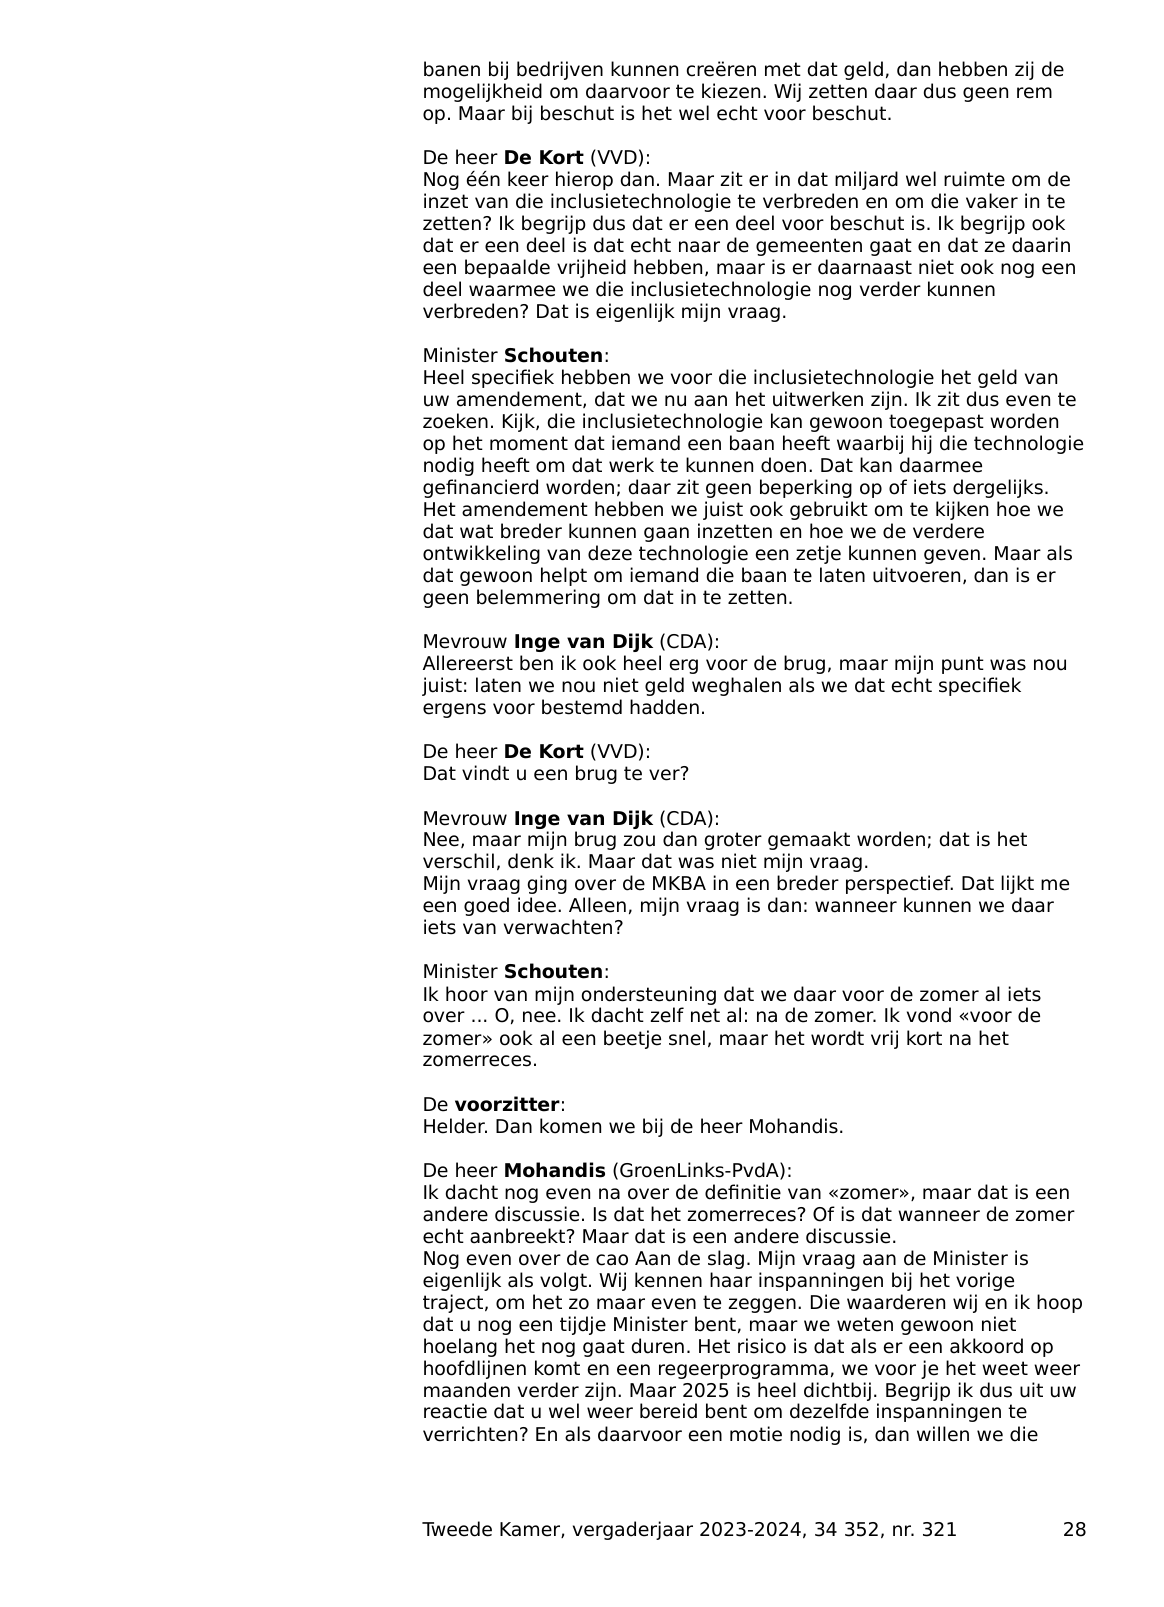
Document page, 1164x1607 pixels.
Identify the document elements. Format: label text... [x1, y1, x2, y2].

text De heer Mohandis (GroenLinks-PvdA): [422, 1160, 1087, 1182]
text De heer De Kort (VVD): [422, 147, 1087, 169]
text banen bij bedrijven kunnen creëren met dat geld, dan hebben zij de mogelijkheid om daarvoor te kiezen. Wij zetten daar dus geen rem op. Maar bij beschut is het wel echt voor beschut. [422, 59, 1087, 125]
text Heel specifiek hebben we voor die inclusietechnologie het geld van uw amendement, dat we nu aan het uitwerken zijn. Ik zit dus even te zoeken. Kijk, die inclusietechnologie kan gewoon toegepast worden op het moment dat iemand een baan heeft waarbij hij die technologie nodig heeft om dat werk te kunnen doen. Dat kan daarmee gefinancierd worden; daar zit geen beperking op of iets dergelijks. Het amendement hebben we juist ook gebruikt om te kijken hoe we dat wat breder kunnen gaan inzetten en hoe we de verdere ontwikkeling van deze technologie een zetje kunnen geven. Maar als dat gewoon helpt om iemand die baan te laten uitvoeren, dan is er geen belemmering om dat in te zetten. [422, 367, 1087, 609]
text Helder. Dan komen we bij de heer Mohandis. [422, 1116, 1087, 1137]
text Minister Schouten: [422, 345, 1087, 367]
text Mijn vraag ging over de MKBA in een breder perspectief. Dat lijkt me een goed idee. Alleen, mijn vraag is dan: wanneer kunnen we daar iets van verwachten? [422, 873, 1087, 939]
text Ik dacht nog even na over de definitie van «zomer», maar dat is een andere discussie. Is dat het zomerreces? Of is dat wanneer de zomer echt aanbreekt? Maar dat is een andere discussie. [422, 1182, 1087, 1248]
text De voorzitter: [422, 1093, 1087, 1116]
text Dat vindt u een brug te ver? [422, 763, 1087, 785]
text Nee, maar mijn brug zou dan groter gemaakt worden; dat is het verschil, denk ik. Maar dat was niet mijn vraag. [422, 829, 1087, 873]
text Mevrouw Inge van Dijk (CDA): [422, 807, 1087, 829]
text Mevrouw Inge van Dijk (CDA): [422, 631, 1087, 653]
text Nog even over de cao Aan de slag. Mijn vraag aan de Minister is eigenlijk als volgt. Wij kennen haar inspanningen bij het vorige traject, om het zo maar even te zeggen. Die waarderen wij en ik hoop dat u nog een tijdje Minister bent, maar we weten gewoon niet hoelang het nog gaat duren. Het risico is dat als er een akkoord op hoofdlijnen komt en een regeerprogramma, we voor je het weet weer maanden verder zijn. Maar 2025 is heel dichtbij. Begrijp ik dus uit uw reactie dat u wel weer bereid bent om dezelfde inspanningen te verrichten? En als daarvoor een motie nodig is, dan willen we die [422, 1248, 1087, 1445]
text De heer De Kort (VVD): [422, 741, 1087, 763]
text Allereerst ben ik ook heel erg voor de brug, maar mijn punt was nou juist: laten we nou niet geld weghalen als we dat echt specifiek ergens voor bestemd hadden. [422, 653, 1087, 719]
text Nog één keer hierop dan. Maar zit er in dat miljard wel ruimte om de inzet van die inclusietechnologie te verbreden en om die vaker in te zetten? Ik begrijp dus dat er een deel voor beschut is. Ik begrijp ook dat er een deel is dat echt naar de gemeenten gaat en dat ze daarin een bepaalde vrijheid hebben, maar is er daarnaast niet ook nog een deel waarmee we die inclusietechnologie nog verder kunnen verbreden? Dat is eigenlijk mijn vraag. [422, 169, 1087, 323]
text Ik hoor van mijn ondersteuning dat we daar voor de zomer al iets over ... O, nee. Ik dacht zelf net al: na de zomer. Ik vond «voor de zomer» ook al een beetje snel, maar het wordt vrij kort na het zomerreces. [422, 983, 1087, 1071]
text Minister Schouten: [422, 961, 1087, 983]
